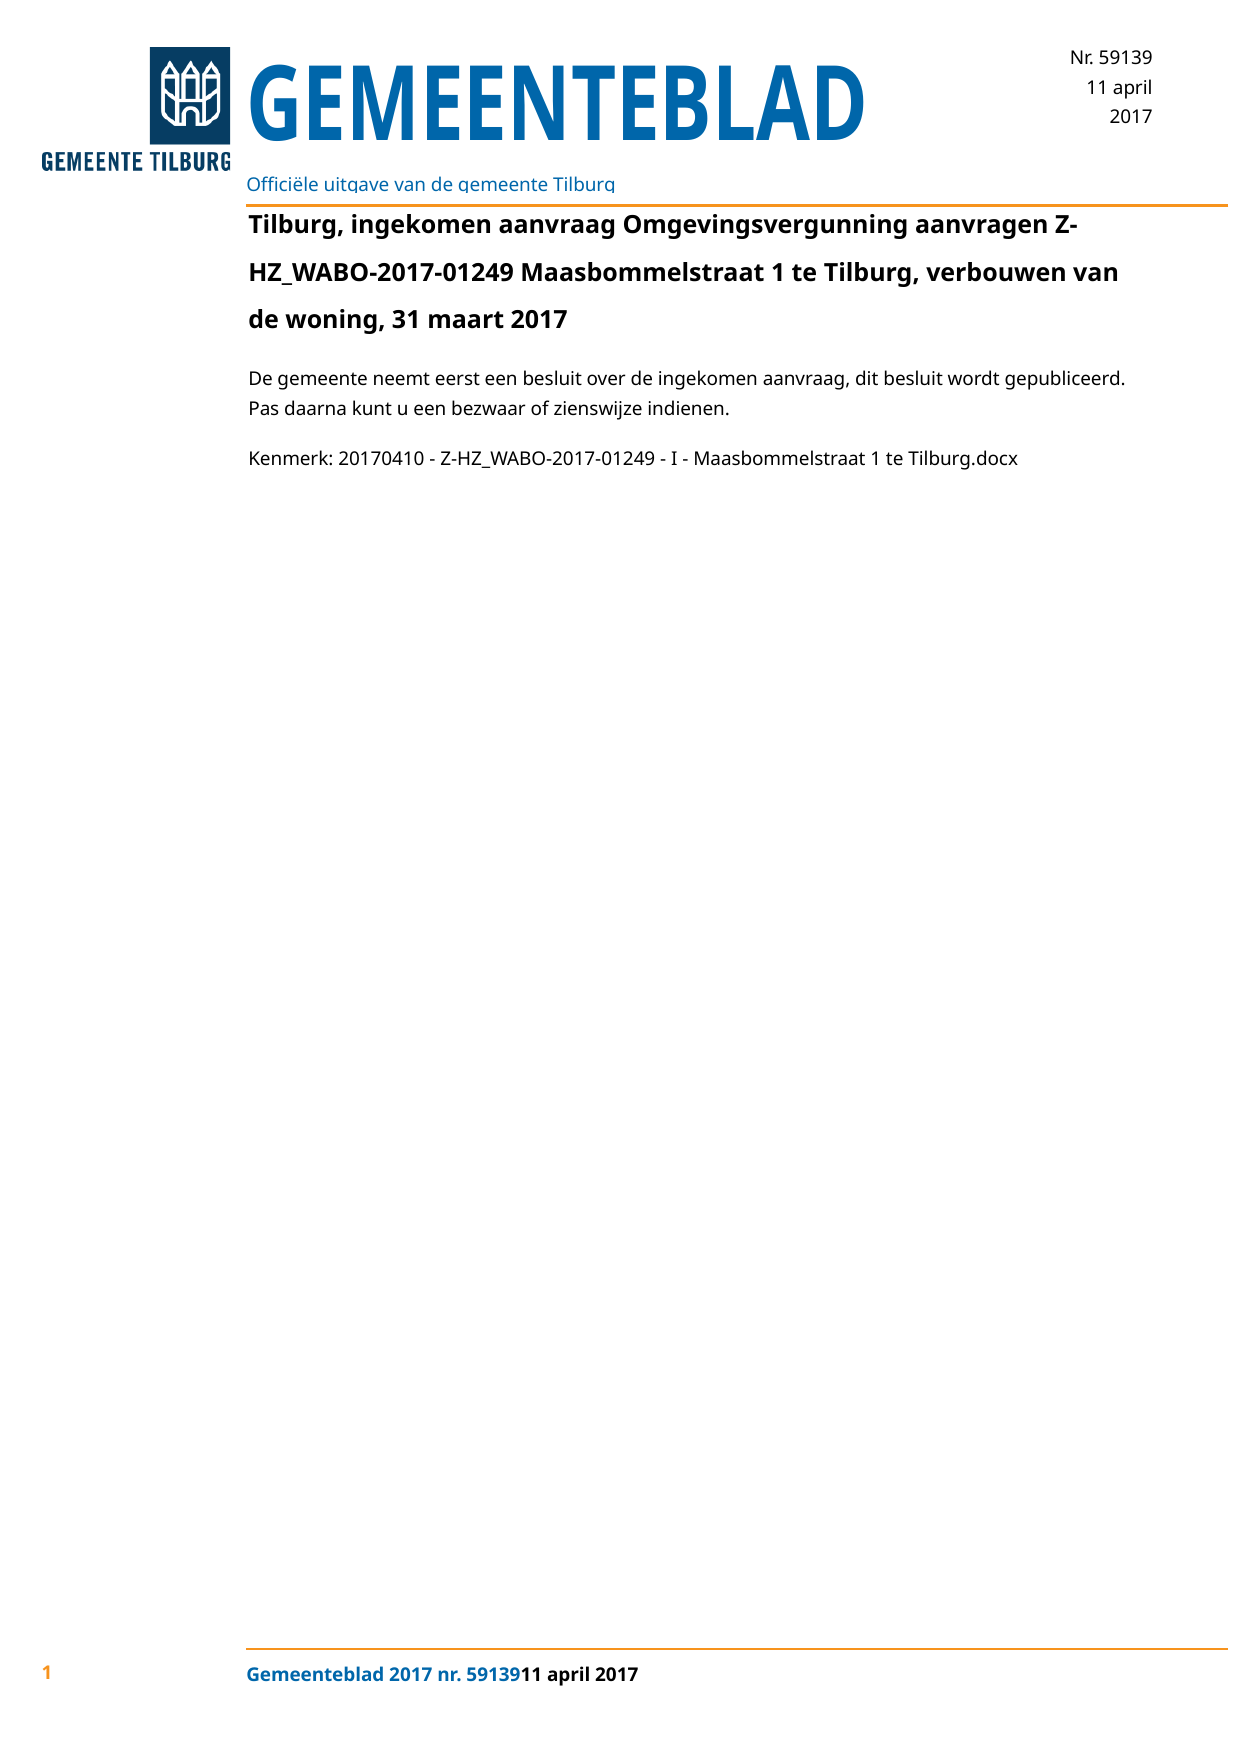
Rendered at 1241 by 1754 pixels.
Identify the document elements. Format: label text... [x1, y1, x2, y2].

text Tilburg, ingekomen aanvraag Omgevingsvergunning aanvragen Z-HZ_WABO-2017-01249 Maasbommelstraat 1 te Tilburg, verbouwen van de woning, 31 maart 2017 [248, 207, 1152, 336]
picture [41, 47, 231, 172]
text De gemeente neemt eerst een besluit over de ingekomen aanvraag, dit besluit wordt gepubliceerd. Pas daarna kunt u een bezwaar of zienswijze indienen. [248, 366, 1152, 421]
text Kenmerk: 20170410 - Z-HZ_WABO-2017-01249 - I - Maasbommelstraat 1 te Tilburg.docx [248, 446, 1152, 471]
